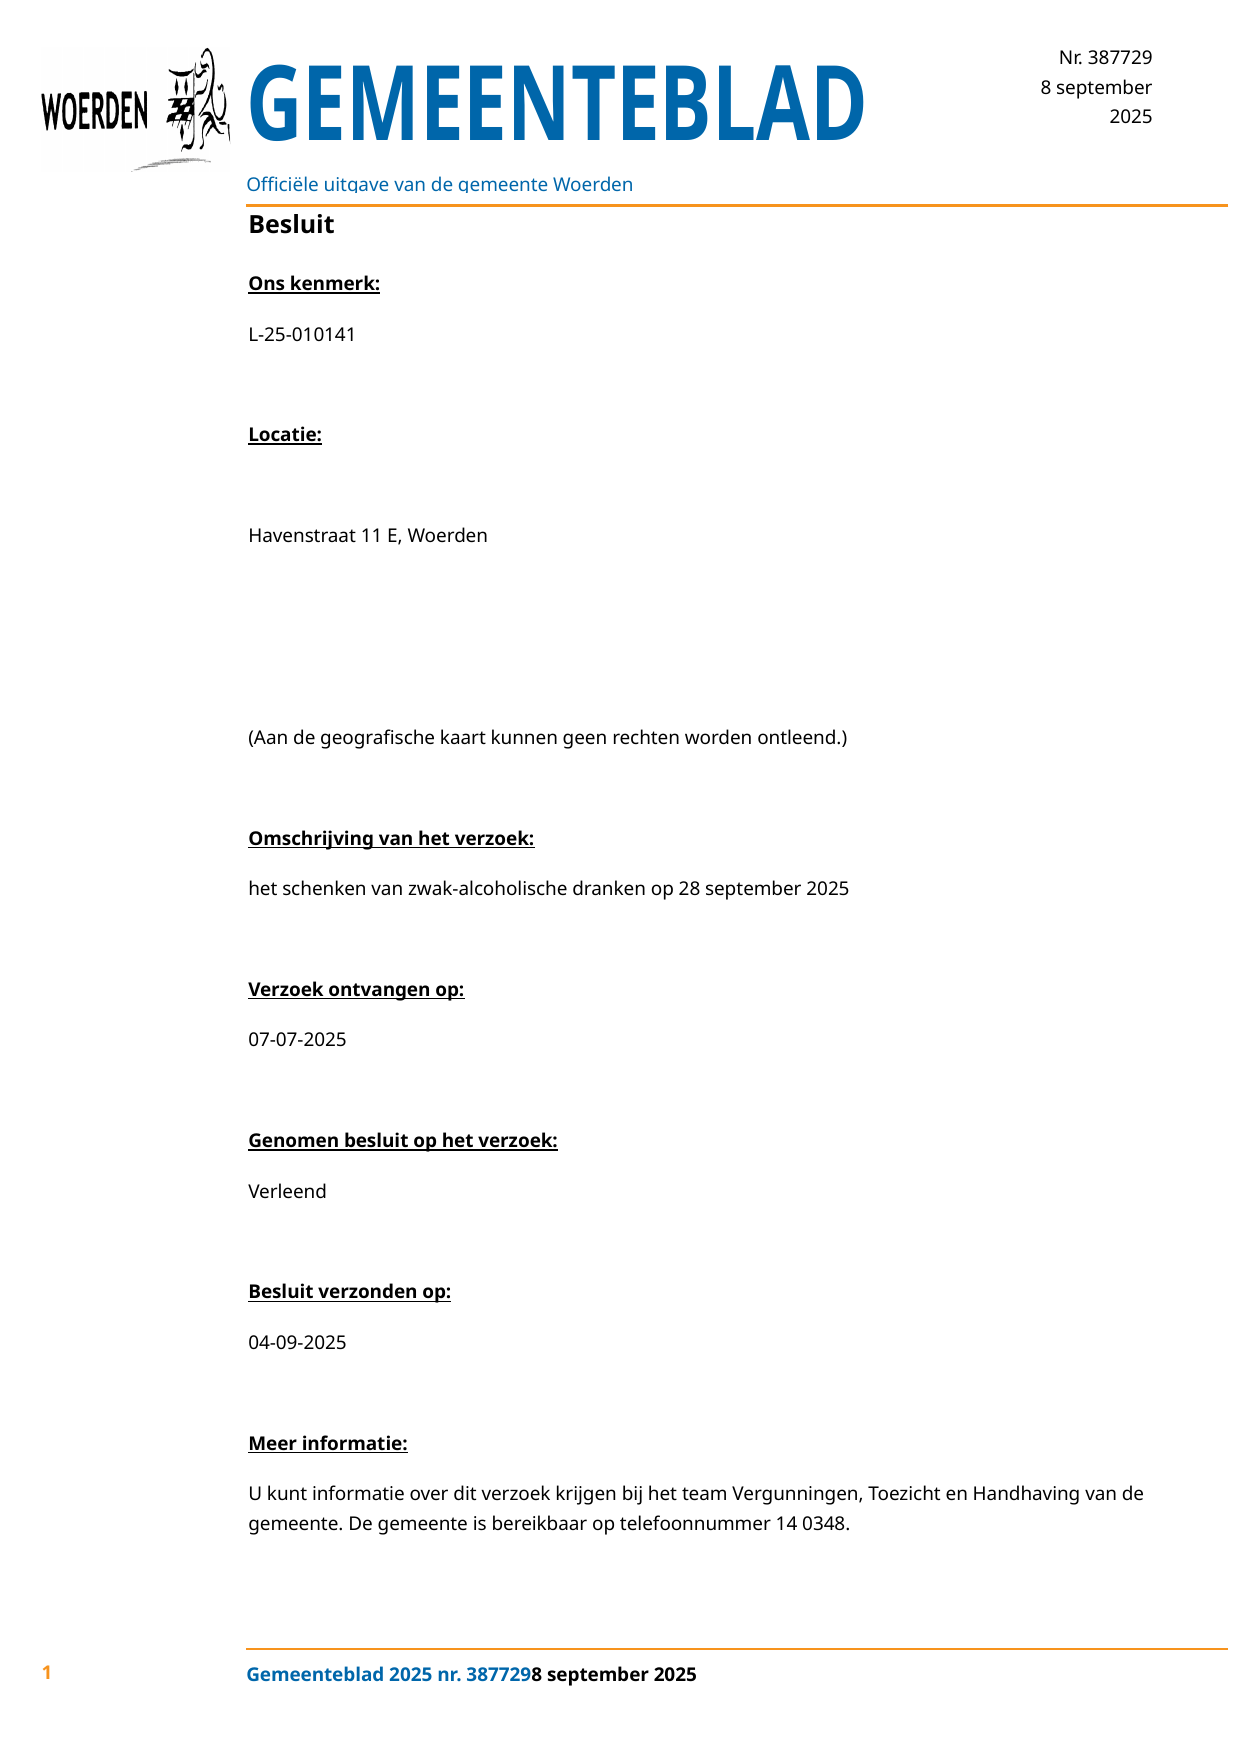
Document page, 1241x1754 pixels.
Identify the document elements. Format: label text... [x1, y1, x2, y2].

text Genomen besluit op het verzoek: [248, 1127, 1152, 1153]
text Verleend [248, 1178, 1152, 1203]
text Meer informatie: [248, 1430, 1152, 1456]
text 07-07-2025 [248, 1027, 1152, 1052]
text (Aan de geografische kaart kunnen geen rechten worden ontleend.) [248, 724, 1152, 750]
picture [41, 47, 231, 172]
text Besluit [248, 207, 1152, 241]
text Locatie: [248, 422, 1152, 447]
text het schenken van zwak-alcoholische dranken op 28 september 2025 [248, 875, 1152, 901]
text L-25-010141 [248, 321, 1152, 346]
text Omschrijving van het verzoek: [248, 825, 1152, 851]
text Besluit verzonden op: [248, 1279, 1152, 1304]
text Havenstraat 11 E, Woerden [248, 522, 1152, 548]
text Ons kenmerk: [248, 270, 1152, 296]
text 04-09-2025 [248, 1329, 1152, 1355]
text U kunt informatie over dit verzoek krijgen bij het team Vergunningen, Toezicht en Handhaving van de gemeente. De gemeente is bereikbaar op telefoonnummer 14 0348. [248, 1480, 1152, 1536]
text Verzoek ontvangen op: [248, 976, 1152, 1002]
